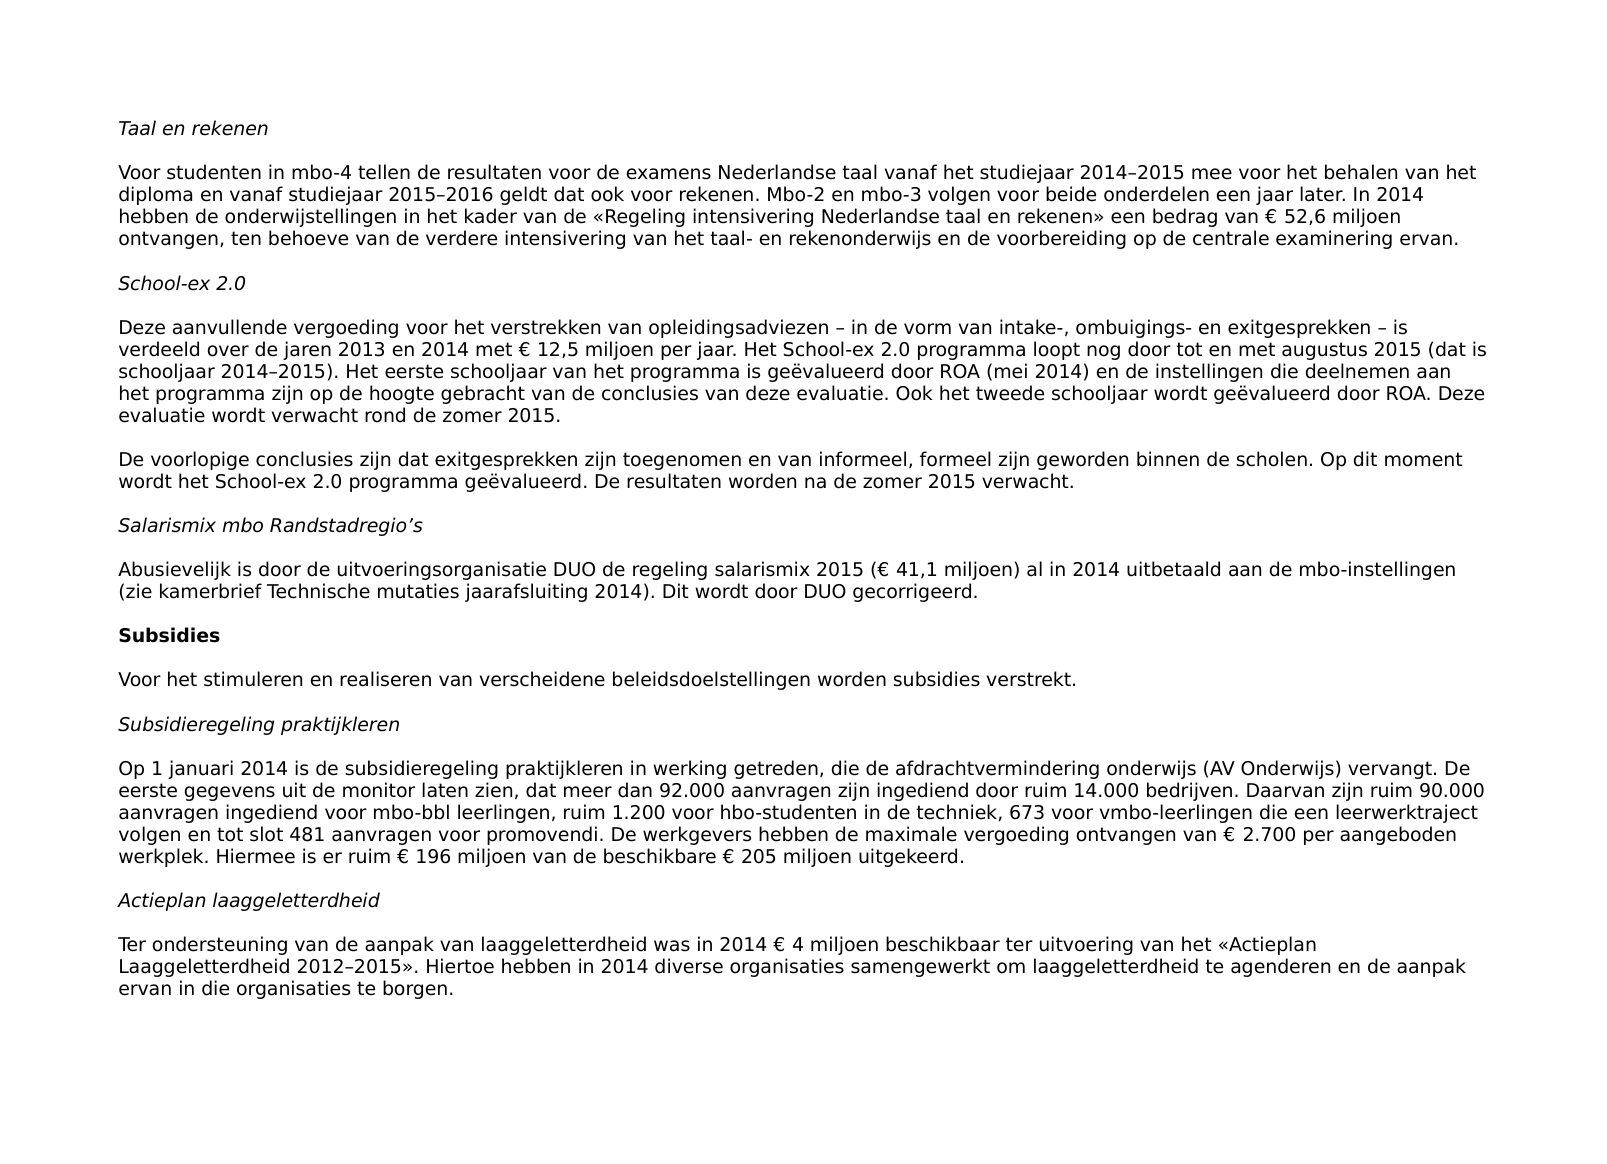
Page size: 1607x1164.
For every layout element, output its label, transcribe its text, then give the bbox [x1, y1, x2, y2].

subtitle Salarismix mbo Randstadregio’s [118, 515, 1488, 537]
text De voorlopige conclusies zijn dat exitgesprekken zijn toegenomen en van informeel, formeel zijn geworden binnen de scholen. Op dit moment wordt het School-ex 2.0 programma geëvalueerd. De resultaten worden na de zomer 2015 verwacht. [118, 449, 1488, 493]
text Op 1 januari 2014 is de subsidieregeling praktijkleren in werking getreden, die de afdrachtvermindering onderwijs (AV Onderwijs) vervangt. De eerste gegevens uit de monitor laten zien, dat meer dan 92.000 aanvragen zijn ingediend door ruim 14.000 bedrijven. Daarvan zijn ruim 90.000 aanvragen ingediend voor mbo-bbl leerlingen, ruim 1.200 voor hbo-studenten in de techniek, 673 voor vmbo-leerlingen die een leerwerktraject volgen en tot slot 481 aanvragen voor promovendi. De werkgevers hebben de maximale vergoeding ontvangen van € 2.700 per aangeboden werkplek. Hiermee is er ruim € 196 miljoen van de beschikbare € 205 miljoen uitgekeerd. [118, 758, 1488, 867]
text Voor het stimuleren en realiseren van verscheidene beleidsdoelstellingen worden subsidies verstrekt. [118, 669, 1488, 691]
subtitle Subsidies [118, 625, 1488, 647]
text Voor studenten in mbo-4 tellen de resultaten voor de examens Nederlandse taal vanaf het studiejaar 2014–2015 mee voor het behalen van het diploma en vanaf studiejaar 2015–2016 geldt dat ook voor rekenen. Mbo-2 en mbo-3 volgen voor beide onderdelen een jaar later. In 2014 hebben de onderwijstellingen in het kader van de «Regeling intensivering Nederlandse taal en rekenen» een bedrag van € 52,6 miljoen ontvangen, ten behoeve van de verdere intensivering van het taal- en rekenonderwijs en de voorbereiding op de centrale examinering ervan. [118, 162, 1488, 250]
subtitle Subsidieregeling praktijkleren [118, 713, 1488, 735]
text Deze aanvullende vergoeding voor het verstrekken van opleidingsadviezen – in de vorm van intake-, ombuigings- en exitgesprekken – is verdeeld over de jaren 2013 en 2014 met € 12,5 miljoen per jaar. Het School-ex 2.0 programma loopt nog door tot en met augustus 2015 (dat is schooljaar 2014–2015). Het eerste schooljaar van het programma is geëvalueerd door ROA (mei 2014) en de instellingen die deelnemen aan het programma zijn op de hoogte gebracht van de conclusies van deze evaluatie. Ook het tweede schooljaar wordt geëvalueerd door ROA. Deze evaluatie wordt verwacht rond de zomer 2015. [118, 317, 1488, 426]
subtitle School-ex 2.0 [118, 272, 1488, 294]
subtitle Actieplan laaggeletterdheid [118, 890, 1488, 912]
subtitle Taal en rekenen [118, 118, 1488, 140]
text Ter ondersteuning van de aanpak van laaggeletterdheid was in 2014 € 4 miljoen beschikbaar ter uitvoering van het «Actieplan Laaggeletterdheid 2012–2015». Hiertoe hebben in 2014 diverse organisaties samengewerkt om laaggeletterdheid te agenderen en de aanpak ervan in die organisaties te borgen. [118, 934, 1488, 1000]
text Abusievelijk is door de uitvoeringsorganisatie DUO de regeling salarismix 2015 (€ 41,1 miljoen) al in 2014 uitbetaald aan de mbo-instellingen (zie kamerbrief Technische mutaties jaarafsluiting 2014). Dit wordt door DUO gecorrigeerd. [118, 559, 1488, 603]
